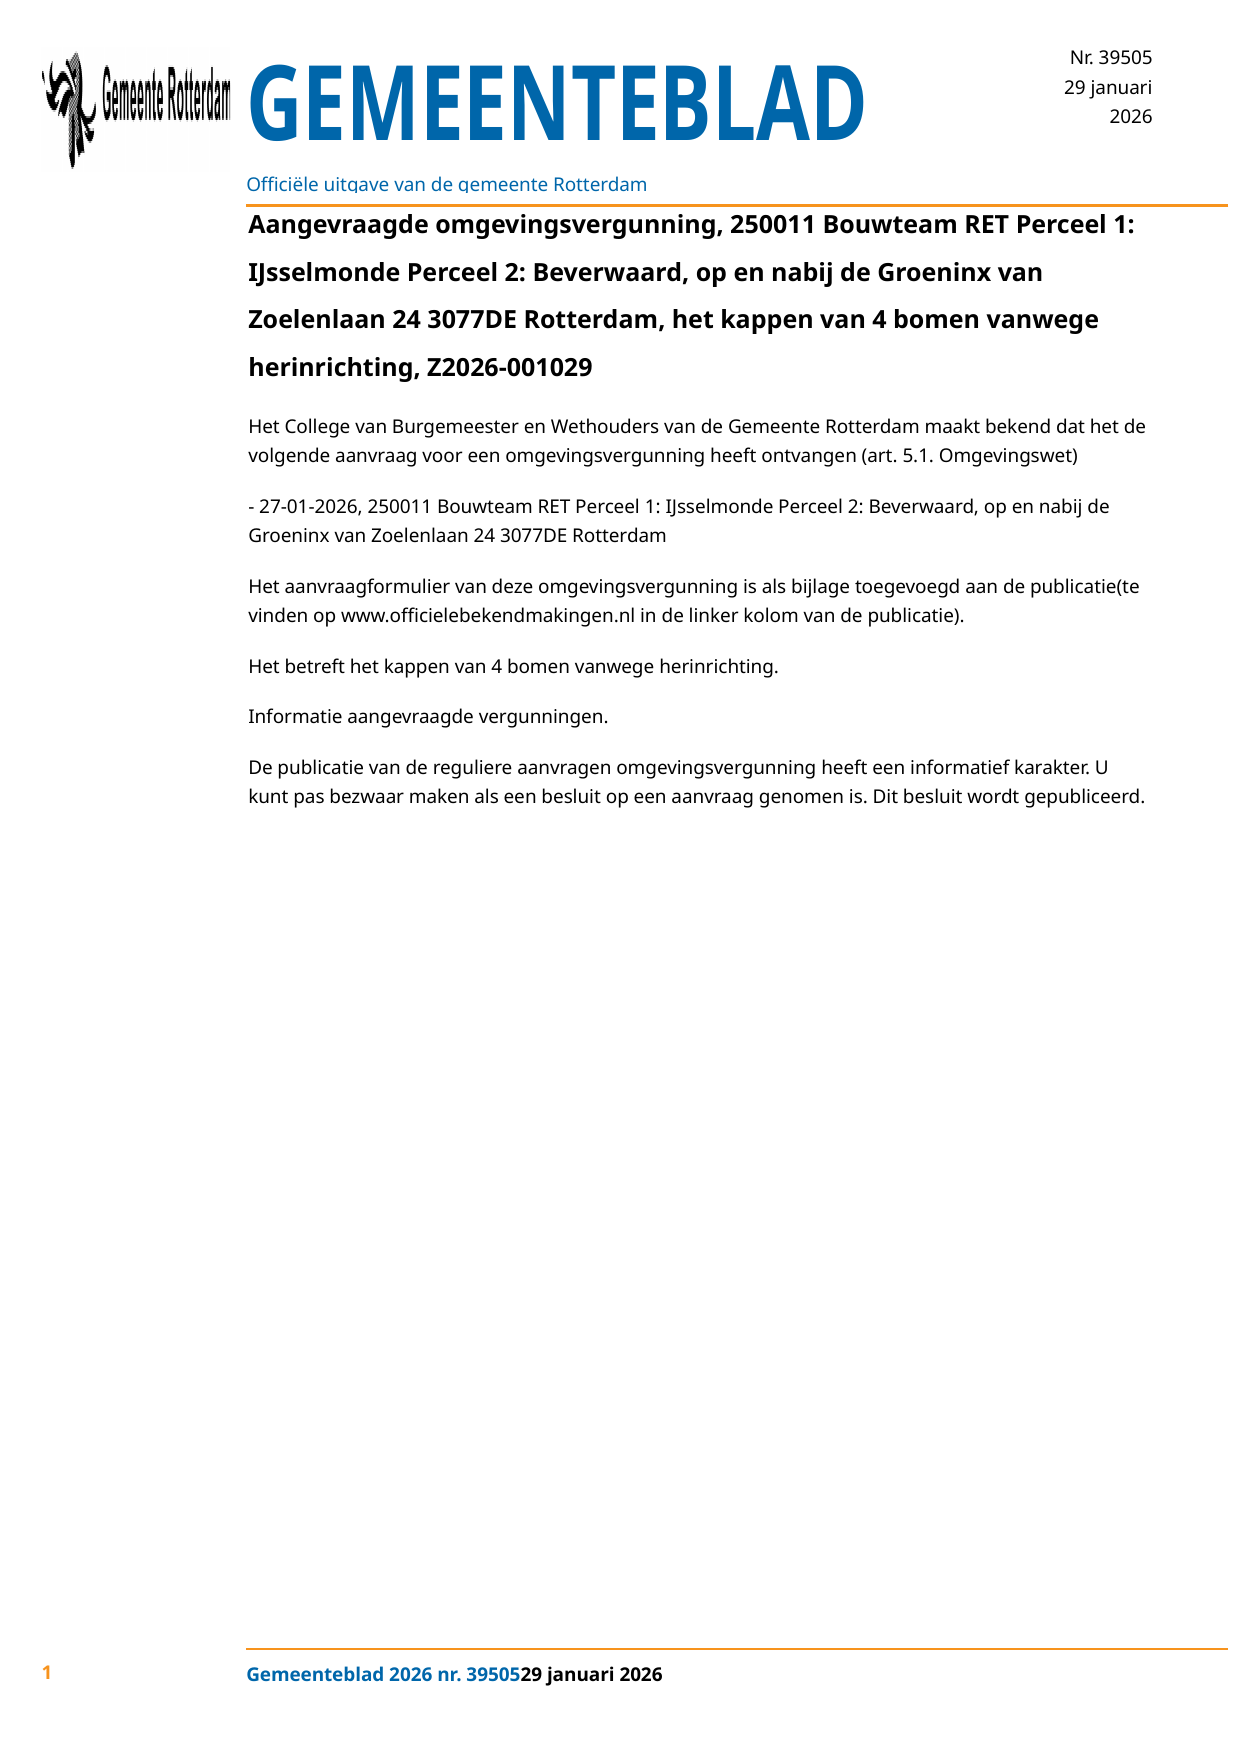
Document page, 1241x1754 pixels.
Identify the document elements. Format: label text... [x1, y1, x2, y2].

text Het aanvraagformulier van deze omgevingsvergunning is als bijlage toegevoegd aan de publicatie(te vinden op www.officielebekendmakingen.nl in de linker kolom van de publicatie). [248, 573, 1152, 628]
picture [41, 47, 231, 172]
text - 27-01-2026, 250011 Bouwteam RET Perceel 1: IJsselmonde Perceel 2: Beverwaard, op en nabij de Groeninx van Zoelenlaan 24 3077DE Rotterdam [248, 493, 1152, 548]
text Aangevraagde omgevingsvergunning, 250011 Bouwteam RET Perceel 1: IJsselmonde Perceel 2: Beverwaard, op en nabij de Groeninx van Zoelenlaan 24 3077DE Rotterdam, het kappen van 4 bomen vanwege herinrichting, Z2026-001029 [248, 207, 1152, 384]
text De publicatie van de reguliere aanvragen omgevingsvergunning heeft een informatief karakter. U kunt pas bezwaar maken als een besluit op een aanvraag genomen is. Dit besluit wordt gepubliceerd. [248, 754, 1152, 809]
text Het College van Burgemeester en Wethouders van de Gemeente Rotterdam maakt bekend dat het de volgende aanvraag voor een omgevingsvergunning heeft ontvangen (art. 5.1. Omgevingswet) [248, 413, 1152, 468]
text Informatie aangevraagde vergunningen. [248, 703, 1152, 729]
text Het betreft het kappen van 4 bomen vanwege herinrichting. [248, 653, 1152, 679]
